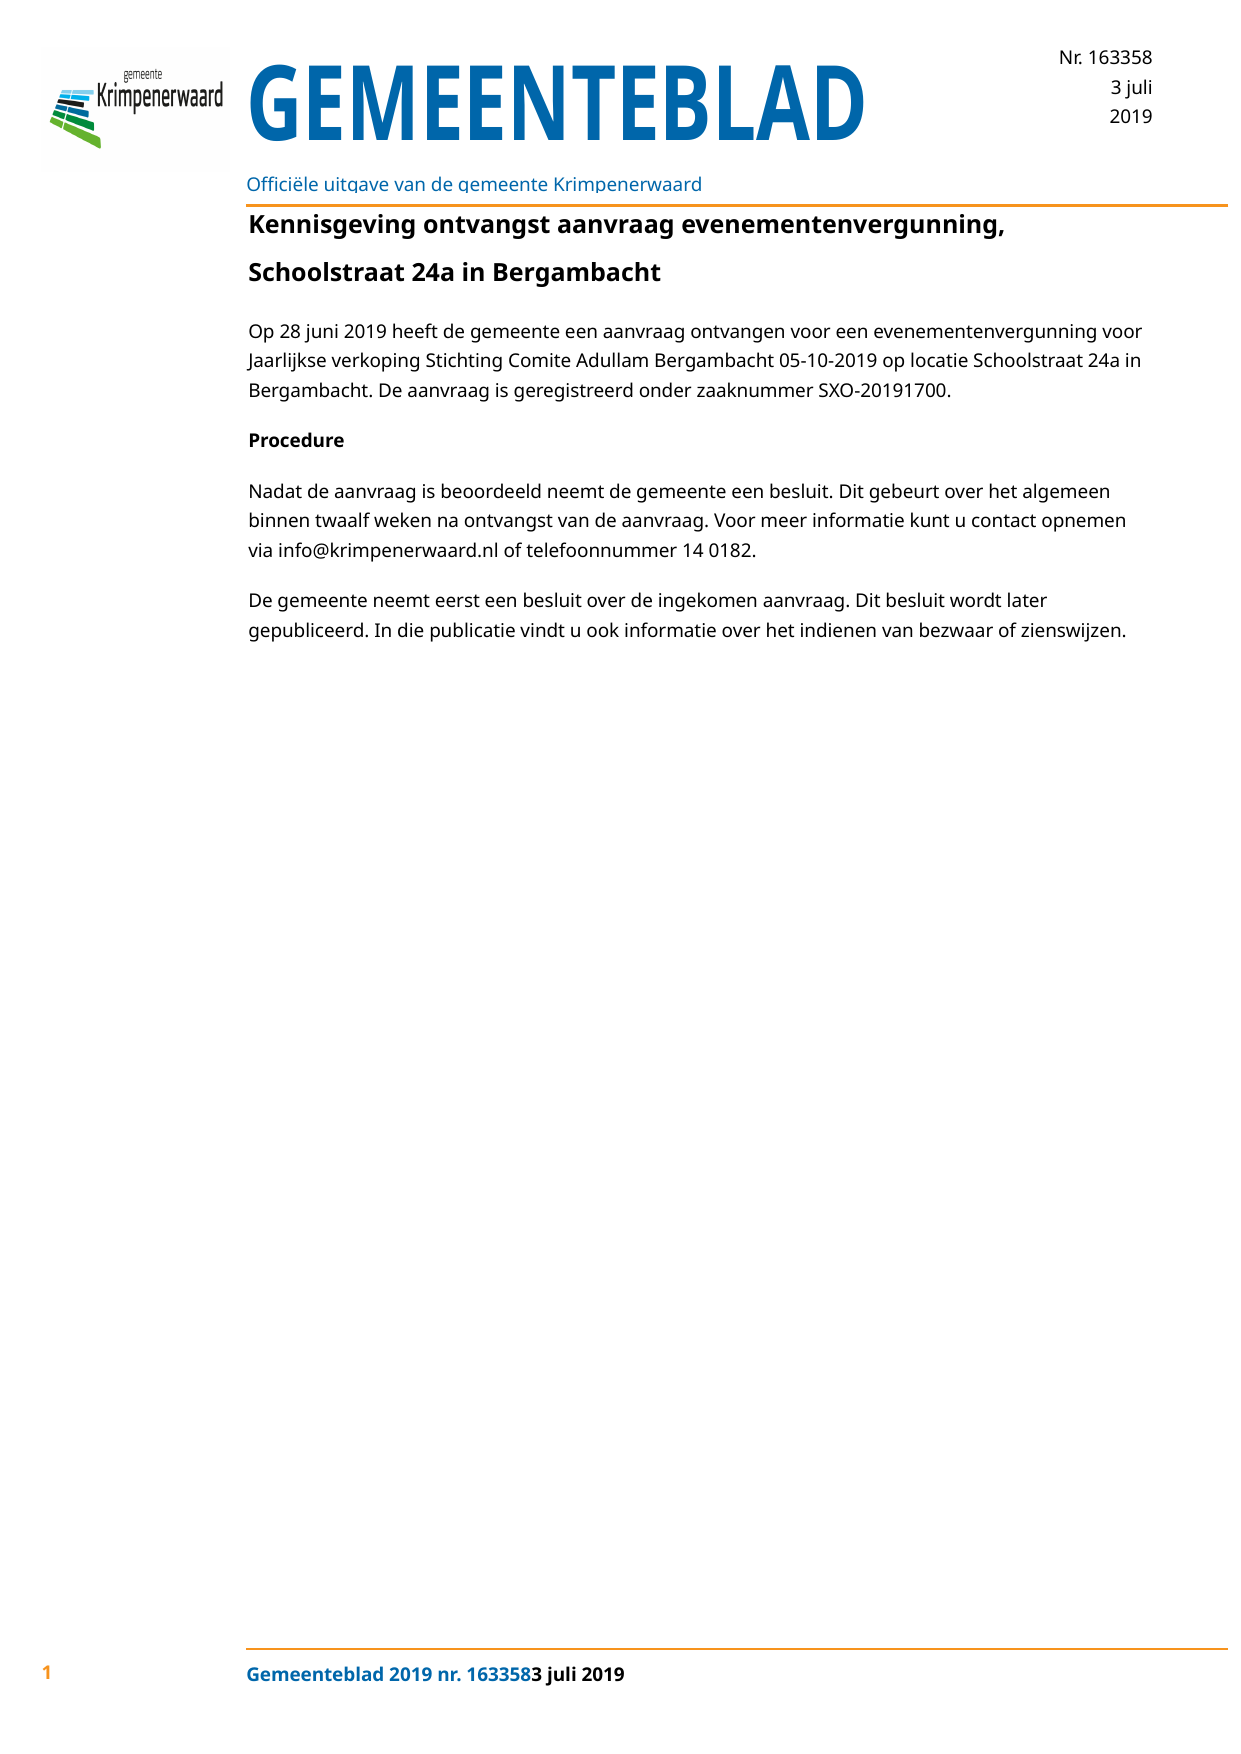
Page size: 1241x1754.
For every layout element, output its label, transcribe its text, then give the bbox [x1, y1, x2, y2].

text Procedure [248, 427, 1152, 453]
text De gemeente neemt eerst een besluit over de ingekomen aanvraag. Dit besluit wordt later gepubliceerd. In die publicatie vindt u ook informatie over het indienen van bezwaar of zienswijzen. [248, 587, 1152, 643]
picture [41, 47, 231, 172]
text Kennisgeving ontvangst aanvraag evenementenvergunning, Schoolstraat 24a in Bergambacht [248, 207, 1152, 288]
text Nadat de aanvraag is beoordeeld neemt de gemeente een besluit. Dit gebeurt over het algemeen binnen twaalf weken na ontvangst van de aanvraag. Voor meer informatie kunt u contact opnemen via info@krimpenerwaard.nl of telefoonnummer 14 0182. [248, 478, 1152, 563]
text Op 28 juni 2019 heeft de gemeente een aanvraag ontvangen voor een evenementenvergunning voor Jaarlijkse verkoping Stichting Comite Adullam Bergambacht 05-10-2019 op locatie Schoolstraat 24a in Bergambacht. De aanvraag is geregistreerd onder zaaknummer SXO-20191700. [248, 318, 1152, 403]
